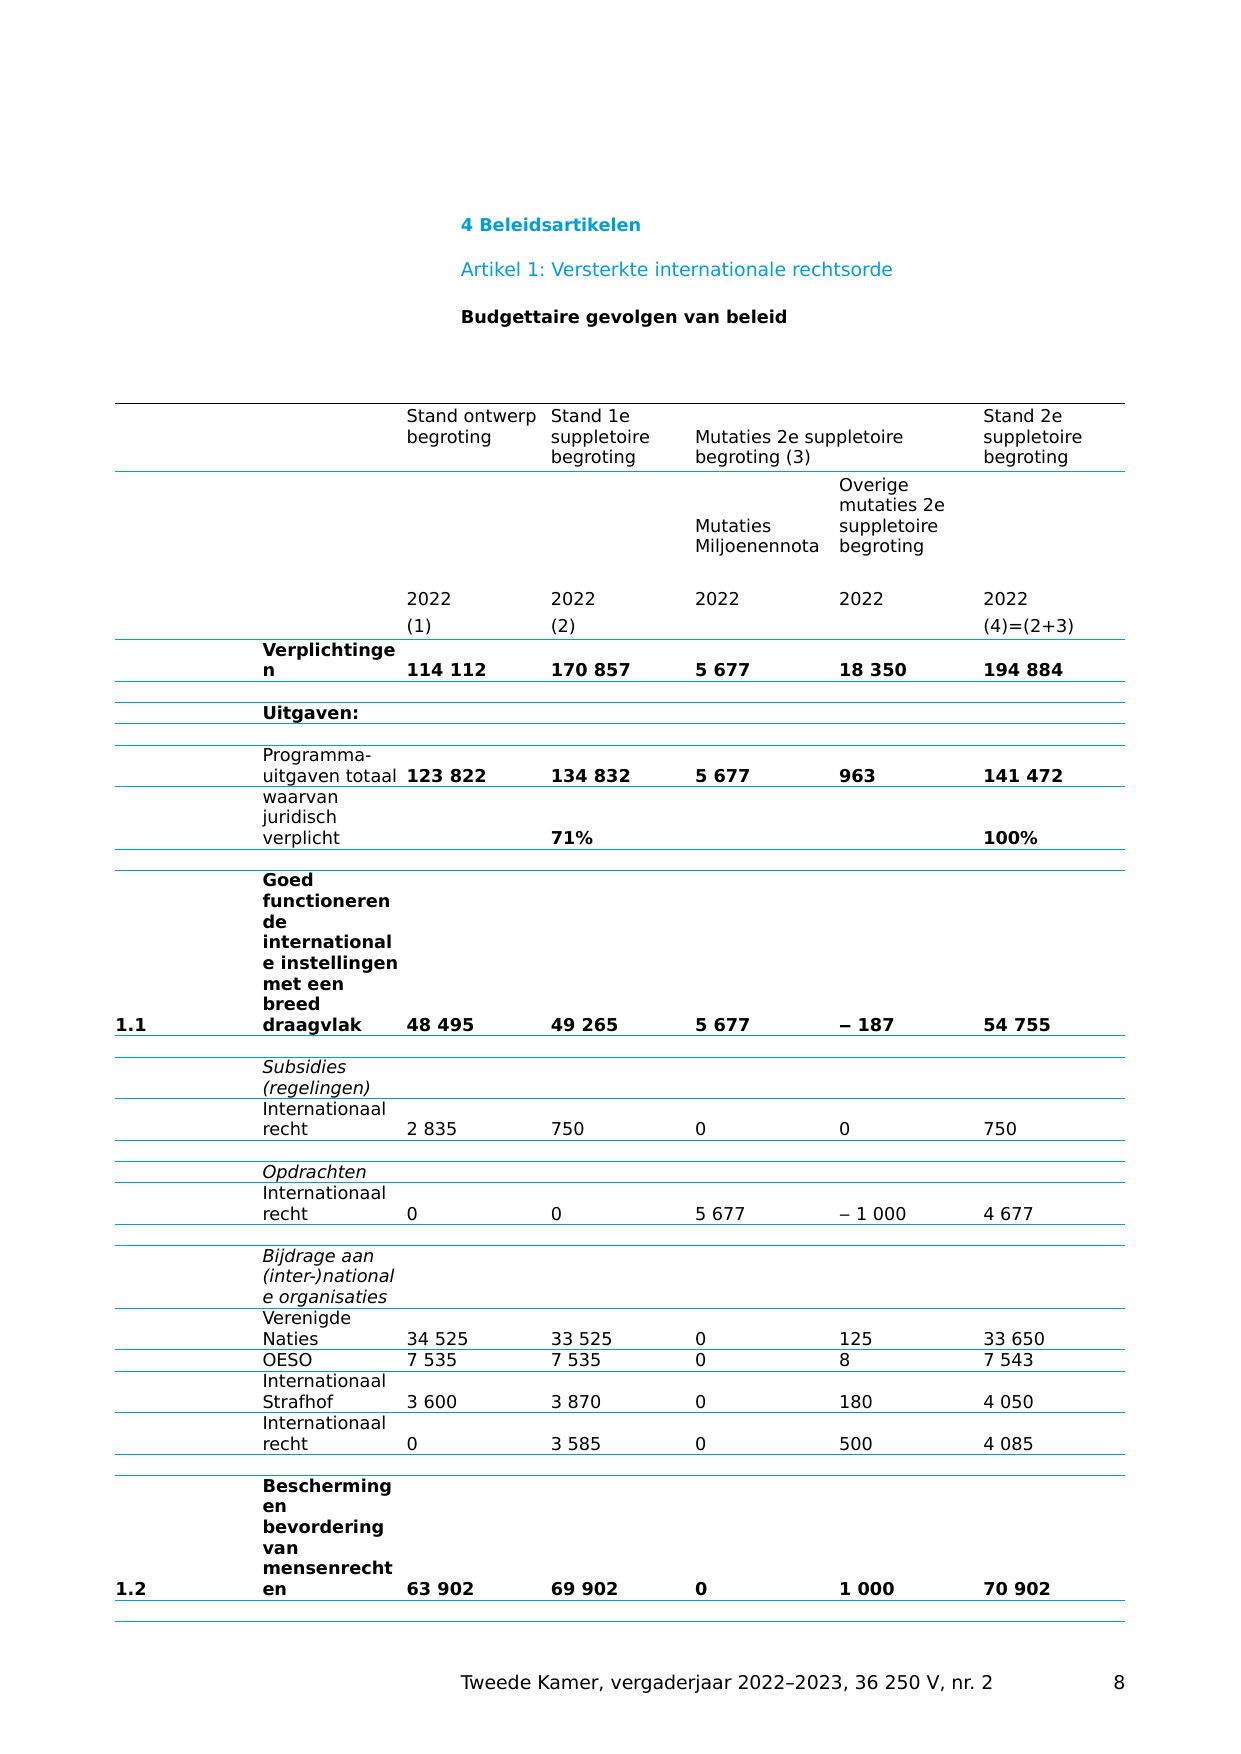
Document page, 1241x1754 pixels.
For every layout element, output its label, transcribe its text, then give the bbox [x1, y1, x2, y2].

table_cell 18 350 [836, 640, 980, 681]
table_cell OESO [259, 1350, 403, 1371]
table_cell [404, 560, 548, 586]
table_cell [404, 1601, 548, 1621]
table_cell 1.2 [115, 1476, 259, 1599]
table_cell [836, 703, 980, 723]
table_cell [692, 1601, 836, 1621]
table_cell 34 525 [404, 1309, 548, 1349]
table_cell 33 650 [980, 1309, 1125, 1349]
table_cell 125 [836, 1309, 980, 1349]
table_cell [980, 1225, 1125, 1245]
table_cell [692, 1455, 836, 1475]
table_cell [404, 682, 548, 702]
table_cell [259, 613, 403, 639]
table_cell 180 [836, 1372, 980, 1412]
table_cell [115, 724, 259, 744]
table_cell [836, 560, 980, 586]
table_cell 0 [692, 1099, 836, 1140]
table_cell 750 [548, 1099, 692, 1140]
table_cell 114 112 [404, 640, 548, 681]
table_cell Overige mutaties 2e suppletoire begroting [836, 472, 980, 560]
table_cell [259, 724, 403, 744]
table_cell [404, 703, 548, 723]
table_cell [692, 787, 836, 849]
table_cell [692, 703, 836, 723]
table_cell 0 [404, 1183, 548, 1224]
table_cell [115, 703, 259, 723]
table_cell [980, 1036, 1125, 1056]
table_cell 4 677 [980, 1183, 1125, 1224]
table_cell Internationaal recht [259, 1183, 403, 1224]
table_cell [692, 1162, 836, 1182]
table_cell ‒ 187 [836, 871, 980, 1035]
table_cell 194 884 [980, 640, 1125, 681]
table_cell [259, 1141, 403, 1161]
table_cell [404, 1058, 548, 1098]
table_cell Uitgaven: [259, 703, 403, 723]
table_cell [259, 1455, 403, 1475]
table_cell [836, 1455, 980, 1475]
table_cell 0 [692, 1413, 836, 1454]
table_cell [115, 586, 259, 613]
table_cell [548, 850, 692, 870]
table_cell [692, 1246, 836, 1308]
table_cell 3 870 [548, 1372, 692, 1412]
table_cell 5 677 [692, 871, 836, 1035]
table_cell [692, 724, 836, 744]
table_cell 4 085 [980, 1413, 1125, 1454]
table_cell (2) [548, 613, 692, 639]
table_cell [115, 787, 259, 849]
table_cell [980, 1162, 1125, 1182]
table_cell [836, 1141, 980, 1161]
table_cell [548, 703, 692, 723]
table_cell 134 832 [548, 746, 692, 786]
table_cell [836, 1058, 980, 1098]
table_cell 1 000 [836, 1476, 980, 1599]
title Artikel 1: Versterkte internationale rechtsorde [461, 259, 1125, 281]
table_cell 2022 [836, 586, 980, 613]
table_cell [980, 472, 1125, 560]
table_cell [259, 586, 403, 613]
table_cell [836, 1162, 980, 1182]
table_cell [980, 1455, 1125, 1475]
table_cell 49 265 [548, 871, 692, 1035]
table_cell [259, 472, 403, 560]
table_cell Verenigde Naties [259, 1309, 403, 1349]
table_cell Bescherming en bevordering van mensenrechten [259, 1476, 403, 1599]
table_cell [548, 1225, 692, 1245]
table_cell [692, 1058, 836, 1098]
table_cell [836, 1036, 980, 1056]
table_cell [115, 1183, 259, 1224]
table_cell 63 902 [404, 1476, 548, 1599]
table_cell [115, 1309, 259, 1349]
table_cell 69 902 [548, 1476, 692, 1599]
table_cell 3 585 [548, 1413, 692, 1454]
table_cell [836, 613, 980, 639]
table_cell (4)=(2+3) [980, 613, 1125, 639]
table_cell 7 535 [548, 1350, 692, 1371]
table_cell Internationaal Strafhof [259, 1372, 403, 1412]
table_cell [692, 1141, 836, 1161]
table_cell 8 [836, 1350, 980, 1371]
table_cell Programma-uitgaven totaal [259, 746, 403, 786]
table_cell Opdrachten [259, 1162, 403, 1182]
table_cell 7 543 [980, 1350, 1125, 1371]
table_cell [115, 1141, 259, 1161]
table_cell [980, 1246, 1125, 1308]
table_cell 500 [836, 1413, 980, 1454]
table_cell [548, 1058, 692, 1098]
table_cell [836, 682, 980, 702]
table_cell [548, 1141, 692, 1161]
table_cell [259, 850, 403, 870]
table_cell Bijdrage aan (inter-)nationale organisaties [259, 1246, 403, 1308]
table_cell [404, 724, 548, 744]
table_cell Mutaties 2e suppletoire begroting (3) [692, 404, 980, 471]
table_cell [548, 472, 692, 560]
table_cell [980, 703, 1125, 723]
table_cell 54 755 [980, 871, 1125, 1035]
table_cell (1) [404, 613, 548, 639]
table_cell [115, 746, 259, 786]
table_cell 1.1 [115, 871, 259, 1035]
table_cell 2 835 [404, 1099, 548, 1140]
title 4 Beleidsartikelen [461, 213, 1125, 236]
table_cell [980, 1601, 1125, 1621]
table_cell [980, 724, 1125, 744]
table_cell [115, 1350, 259, 1371]
table_cell ‒ 1 000 [836, 1183, 980, 1224]
table_cell [115, 1058, 259, 1098]
table_cell Stand ontwerp begroting [404, 404, 548, 471]
table_cell [836, 1225, 980, 1245]
table_cell [115, 1036, 259, 1056]
table_cell [404, 1162, 548, 1182]
table_cell Stand 2e suppletoire begroting [980, 404, 1125, 471]
table_cell Internationaal recht [259, 1413, 403, 1454]
table_cell 4 050 [980, 1372, 1125, 1412]
table_cell 123 822 [404, 746, 548, 786]
table_cell 0 [692, 1350, 836, 1371]
table_cell 5 677 [692, 640, 836, 681]
table_cell [836, 724, 980, 744]
table_cell [404, 850, 548, 870]
table_cell [259, 1601, 403, 1621]
table_cell [980, 560, 1125, 586]
table_cell [692, 613, 836, 639]
table_cell 750 [980, 1099, 1125, 1140]
table_cell 0 [548, 1183, 692, 1224]
table_cell 2022 [980, 586, 1125, 613]
table_cell [692, 560, 836, 586]
table_cell [115, 613, 259, 639]
table_cell 48 495 [404, 871, 548, 1035]
table_cell [836, 1246, 980, 1308]
table_cell 0 [692, 1476, 836, 1599]
table_header Tabel 7 Budgettaire gevolgen van beleid artikel 1 Versterkte Internationale rechtsorde (Tweede suppletoire begroting) (bedragen x € 1.000) [115, 355, 1125, 403]
table_cell [548, 1036, 692, 1056]
table_cell [548, 682, 692, 702]
text Budgettaire gevolgen van beleid [461, 305, 1125, 328]
table_cell [548, 1246, 692, 1308]
table_cell 5 677 [692, 1183, 836, 1224]
table_cell 2022 [404, 586, 548, 613]
table_cell [115, 850, 259, 870]
table_cell 2022 [692, 586, 836, 613]
table_cell 170 857 [548, 640, 692, 681]
table_cell 7 535 [404, 1350, 548, 1371]
table_cell Goed functionerende internationale instellingen met een breed draagvlak [259, 871, 403, 1035]
table_cell [404, 472, 548, 560]
table_cell [836, 787, 980, 849]
table_cell 70 902 [980, 1476, 1125, 1599]
table_cell [115, 640, 259, 681]
table_cell [115, 1162, 259, 1182]
table_cell [836, 850, 980, 870]
table_cell [692, 850, 836, 870]
table_cell [115, 560, 259, 586]
table_cell Verplichtingen [259, 640, 403, 681]
table_cell [259, 1036, 403, 1056]
table_cell [115, 472, 259, 560]
table_cell [980, 1141, 1125, 1161]
table_cell [548, 560, 692, 586]
table_cell [404, 1225, 548, 1245]
table_cell waarvan juridisch verplicht [259, 787, 403, 849]
table_cell [404, 1036, 548, 1056]
table_cell [980, 682, 1125, 702]
table_cell 0 [692, 1372, 836, 1412]
table_cell 963 [836, 746, 980, 786]
table_cell 33 525 [548, 1309, 692, 1349]
table_cell [259, 1225, 403, 1245]
table_cell [115, 1455, 259, 1475]
table_cell 71% [548, 787, 692, 849]
table_cell [548, 724, 692, 744]
table_cell [404, 1141, 548, 1161]
table_cell [404, 1455, 548, 1475]
table_cell [115, 682, 259, 702]
table_cell Internationaal recht [259, 1099, 403, 1140]
table_cell [980, 1058, 1125, 1098]
table_cell 100% [980, 787, 1125, 849]
table_cell [980, 850, 1125, 870]
table_cell [115, 1413, 259, 1454]
table_cell 3 600 [404, 1372, 548, 1412]
table_cell [404, 1246, 548, 1308]
table_cell Stand 1e suppletoire begroting [548, 404, 692, 471]
table_cell Subsidies (regelingen) [259, 1058, 403, 1098]
table_cell 141 472 [980, 746, 1125, 786]
table_cell [836, 1601, 980, 1621]
table_cell [404, 787, 548, 849]
table_cell [548, 1601, 692, 1621]
table_cell 0 [692, 1309, 836, 1349]
table_cell 2022 [548, 586, 692, 613]
table_cell [692, 1036, 836, 1056]
table_cell [692, 682, 836, 702]
table_cell [115, 404, 259, 471]
table_cell [115, 1225, 259, 1245]
table_cell [259, 560, 403, 586]
table_cell 0 [404, 1413, 548, 1454]
table_cell Mutaties Miljoenennota [692, 472, 836, 560]
table_cell [692, 1225, 836, 1245]
table_cell [115, 1601, 259, 1621]
table_cell [548, 1455, 692, 1475]
table_cell [548, 1162, 692, 1182]
table_cell 5 677 [692, 746, 836, 786]
table_cell [115, 1099, 259, 1140]
table_cell 0 [836, 1099, 980, 1140]
table_cell [115, 1372, 259, 1412]
table_cell [115, 1246, 259, 1308]
table_cell [259, 404, 403, 471]
table_cell [259, 682, 403, 702]
